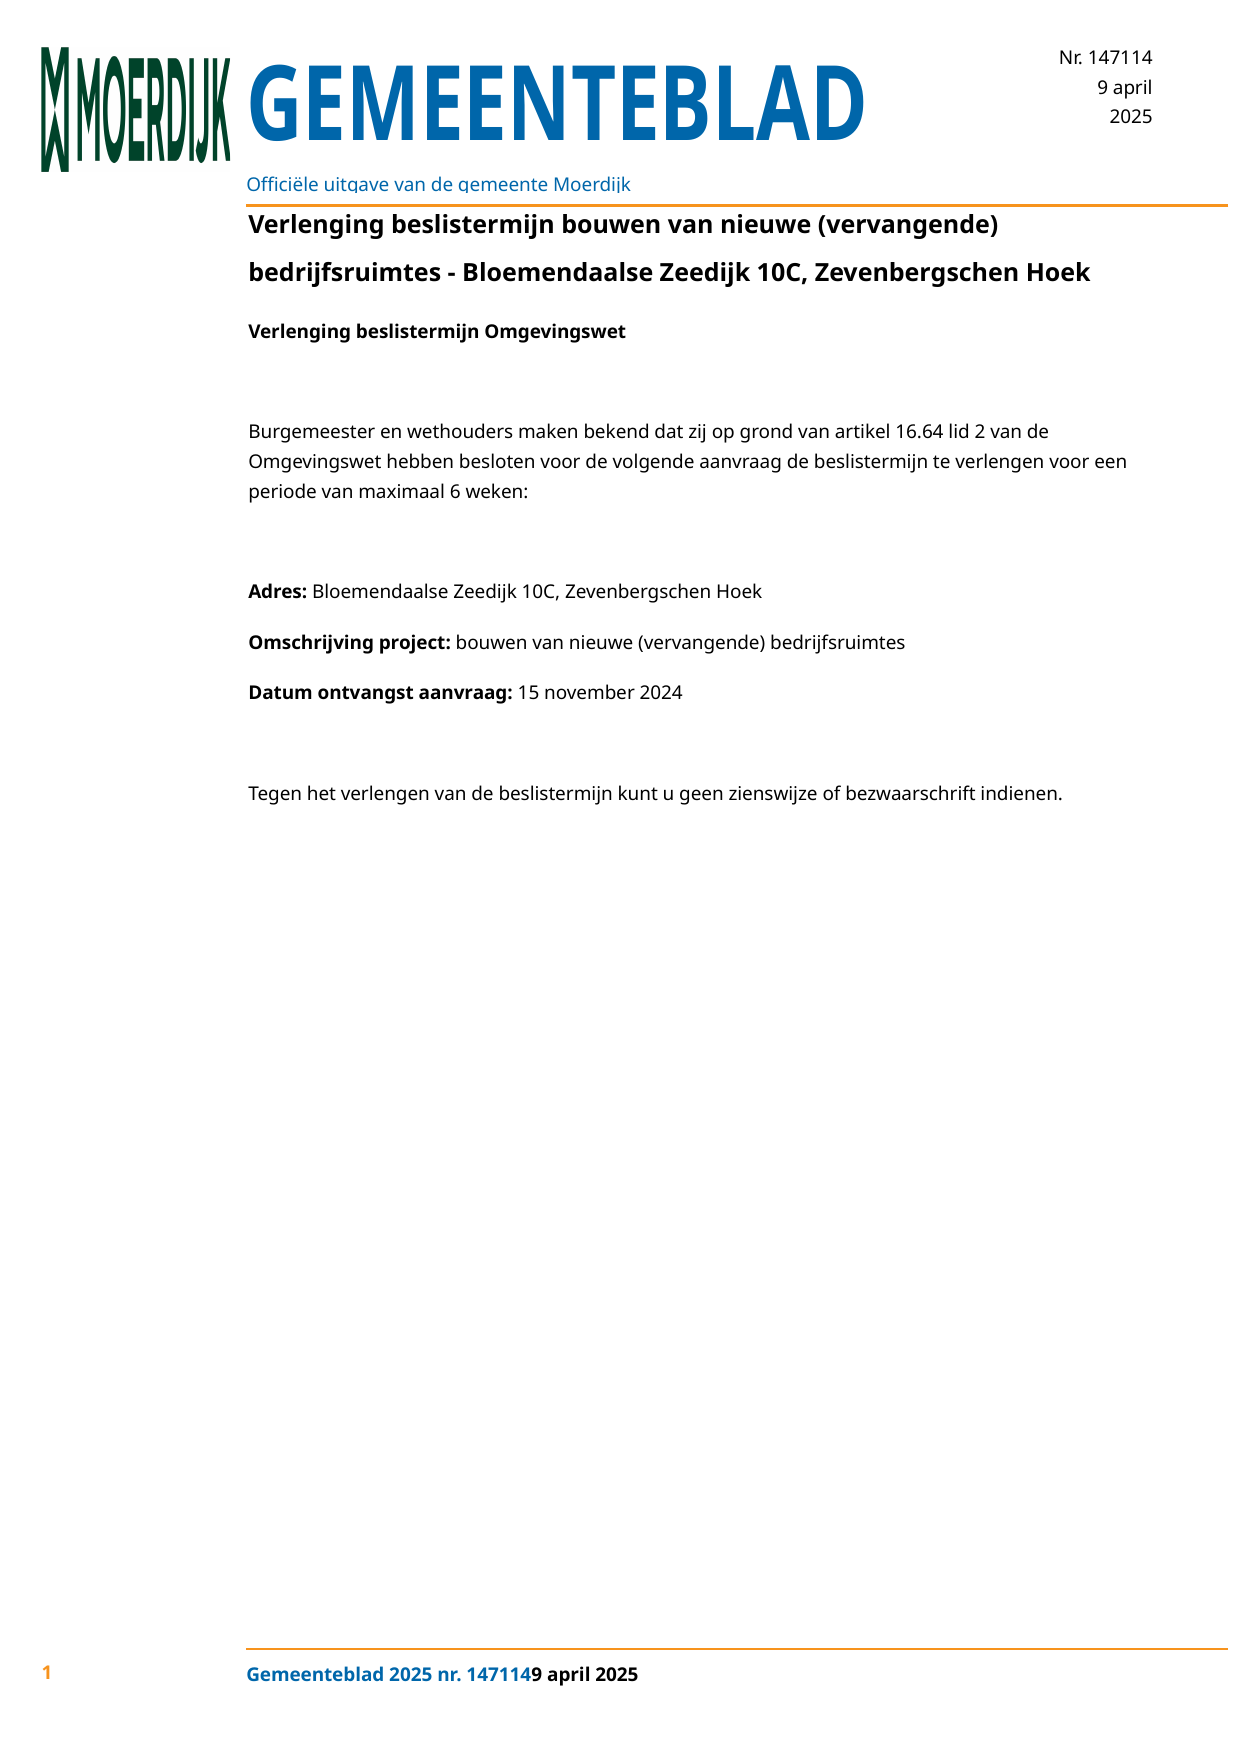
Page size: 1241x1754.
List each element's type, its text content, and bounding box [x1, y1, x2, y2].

text Datum ontvangst aanvraag: 15 november 2024 [248, 679, 1152, 705]
text Burgemeester en wethouders maken bekend dat zij op grond van artikel 16.64 lid 2 van de Omgevingswet hebben besloten voor de volgende aanvraag de beslistermijn te verlengen voor een periode van maximaal 6 weken: [248, 419, 1152, 504]
text Adres: Bloemendaalse Zeedijk 10C, Zevenbergschen Hoek [248, 579, 1152, 604]
text Verlenging beslistermijn bouwen van nieuwe (vervangende) bedrijfsruimtes - Bloemendaalse Zeedijk 10C, Zevenbergschen Hoek [248, 207, 1152, 288]
picture [41, 47, 231, 172]
text Verlenging beslistermijn Omgevingswet [248, 318, 1152, 344]
text Omschrijving project: bouwen van nieuwe (vervangende) bedrijfsruimtes [248, 629, 1152, 655]
text Tegen het verlengen van de beslistermijn kunt u geen zienswijze of bezwaarschrift indienen. [248, 780, 1152, 806]
